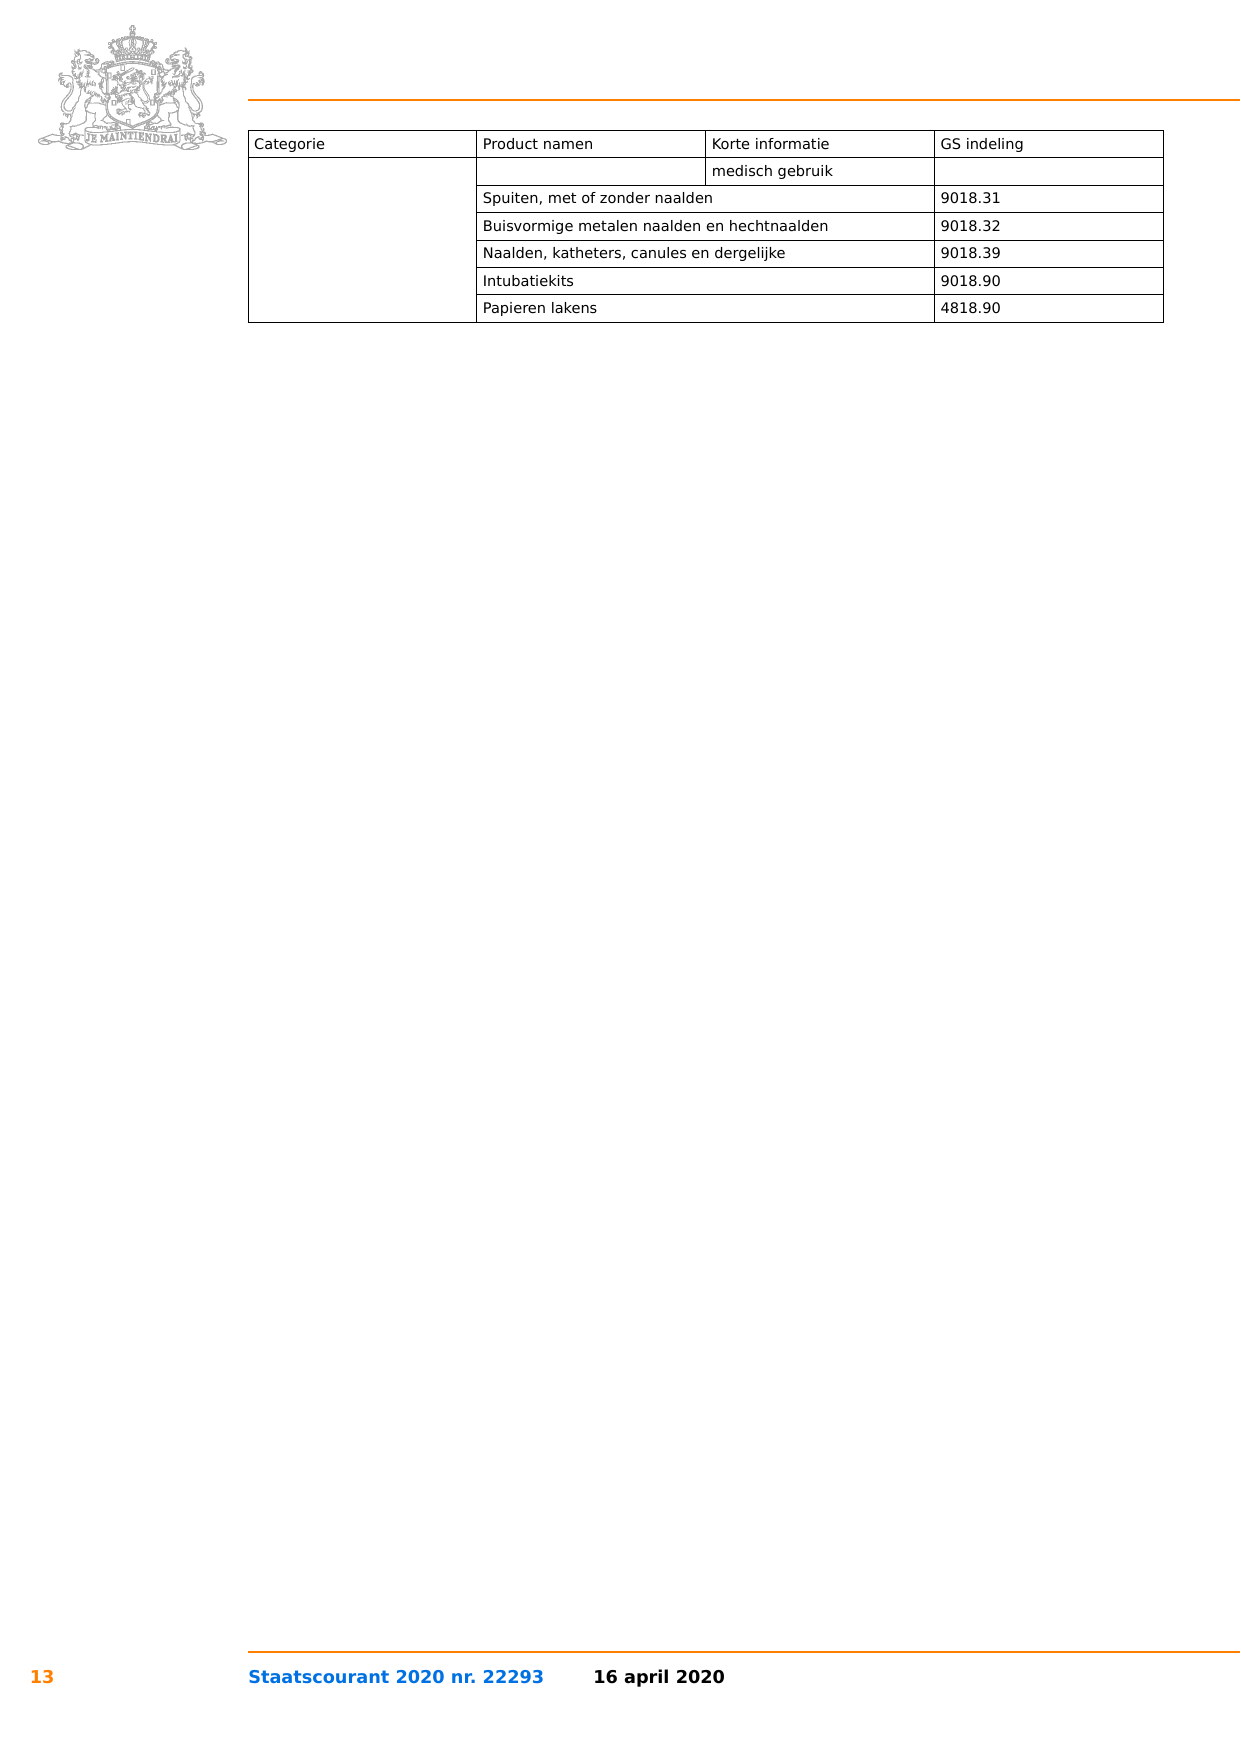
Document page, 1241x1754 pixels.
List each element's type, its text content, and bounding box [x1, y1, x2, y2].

table_header GS indeling [935, 131, 1163, 157]
table_cell Naalden, katheters, canules en dergelijke [477, 241, 934, 267]
table_cell Intubatiekits [477, 268, 934, 294]
table_header Korte informatie [706, 131, 934, 157]
table_cell [935, 158, 1163, 185]
table_cell [477, 158, 705, 185]
table_cell 9018.39 [935, 241, 1163, 267]
table_cell 9018.31 [935, 186, 1163, 212]
table_cell 9018.32 [935, 213, 1163, 239]
table_cell Spuiten, met of zonder naalden [477, 186, 934, 212]
table_cell Buisvormige metalen naalden en hechtnaalden [477, 213, 934, 239]
picture [38, 25, 227, 150]
table_cell medisch gebruik [706, 158, 934, 185]
table_cell 9018.90 [935, 268, 1163, 294]
table_cell 4818.90 [935, 295, 1163, 322]
table_header Categorie [249, 131, 476, 157]
table_header Product namen [477, 131, 705, 157]
table_cell Papieren lakens [477, 295, 934, 322]
table_cell [249, 158, 476, 322]
